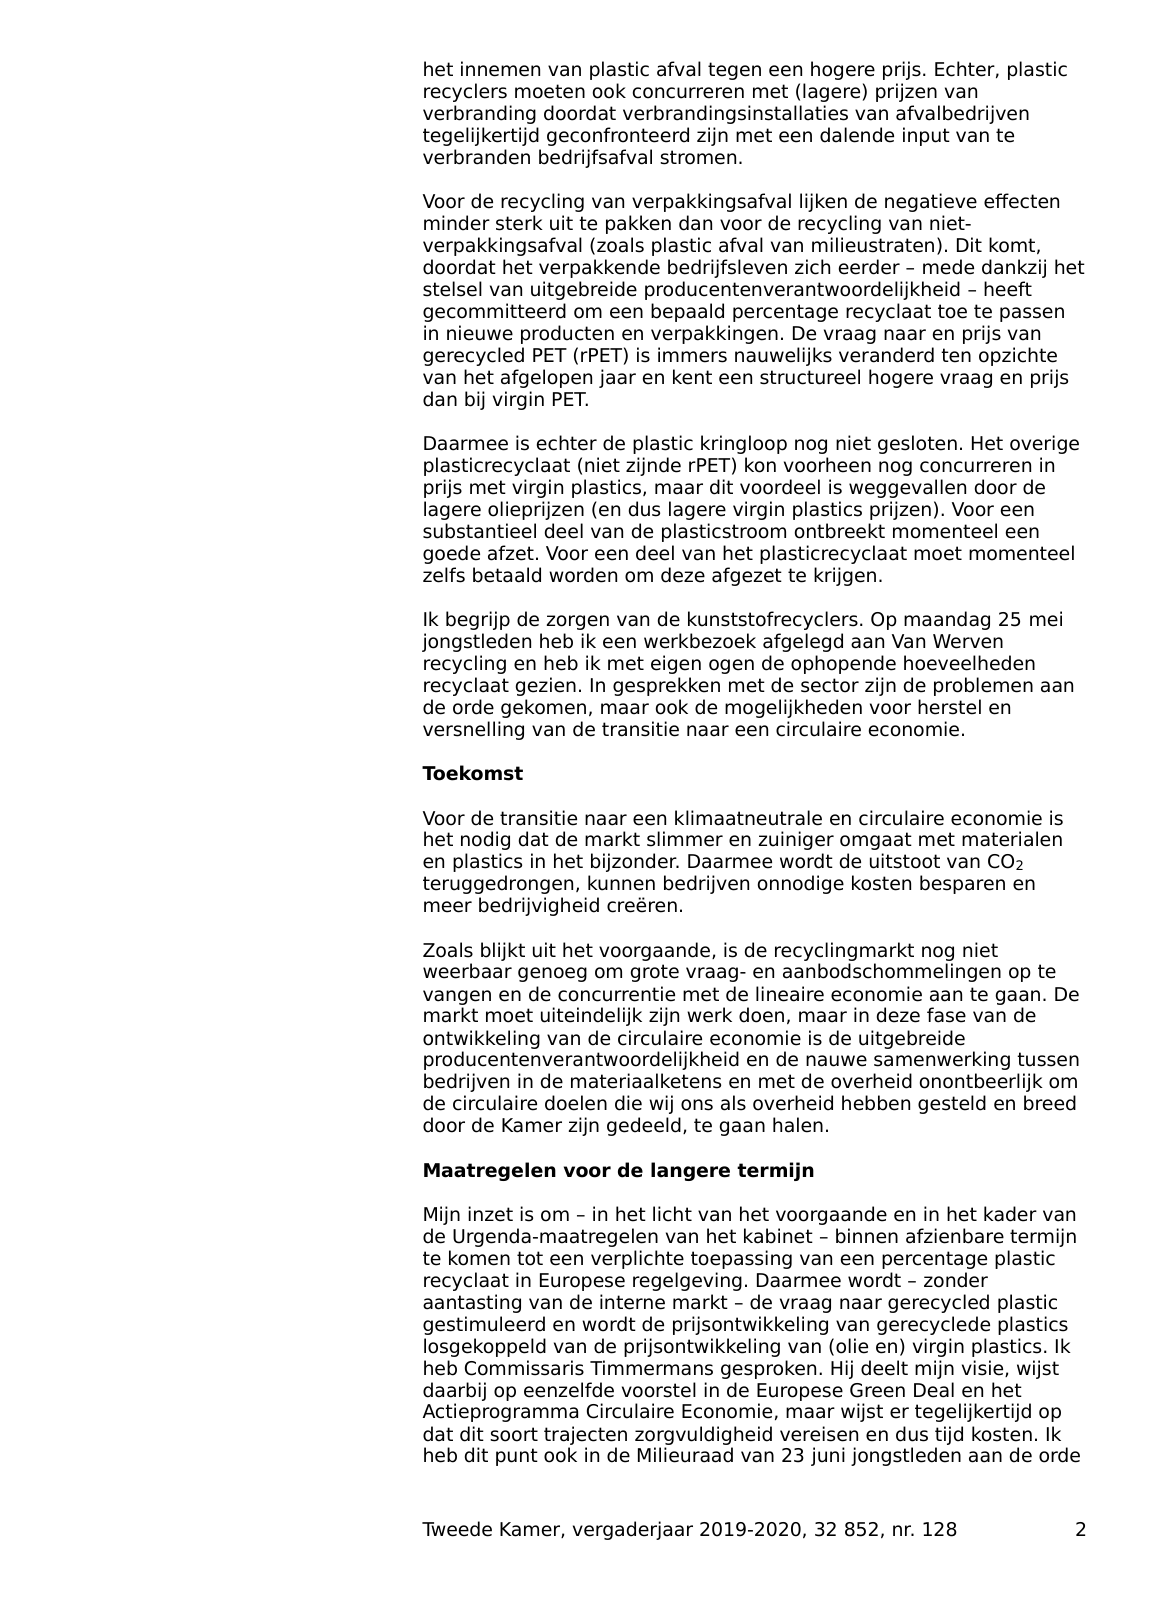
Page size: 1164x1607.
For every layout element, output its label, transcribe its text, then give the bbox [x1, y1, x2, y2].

text Daarmee is echter de plastic kringloop nog niet gesloten. Het overige plasticrecyclaat (niet zijnde rPET) kon voorheen nog concurreren in prijs met virgin plastics, maar dit voordeel is weggevallen door de lagere olieprijzen (en dus lagere virgin plastics prijzen). Voor een substantieel deel van de plasticstroom ontbreekt momenteel een goede afzet. Voor een deel van het plasticrecyclaat moet momenteel zelfs betaald worden om deze afgezet te krijgen. [422, 433, 1087, 587]
text Voor de transitie naar een klimaatneutrale en circulaire economie is het nodig dat de markt slimmer en zuiniger omgaat met materialen en plastics in het bijzonder. Daarmee wordt de uitstoot van CO2 teruggedrongen, kunnen bedrijven onnodige kosten besparen en meer bedrijvigheid creëren. [422, 807, 1087, 917]
text Mijn inzet is om – in het licht van het voorgaande en in het kader van de Urgenda-maatregelen van het kabinet – binnen afzienbare termijn te komen tot een verplichte toepassing van een percentage plastic recyclaat in Europese regelgeving. Daarmee wordt – zonder aantasting van de interne markt – de vraag naar gerecycled plastic gestimuleerd en wordt de prijsontwikkeling van gerecyclede plastics losgekoppeld van de prijsontwikkeling van (olie en) virgin plastics. Ik heb Commissaris Timmermans gesproken. Hij deelt mijn visie, wijst daarbij op eenzelfde voorstel in de Europese Green Deal en het Actieprogramma Circulaire Economie, maar wijst er tegelijkertijd op dat dit soort trajecten zorgvuldigheid vereisen en dus tijd kosten. Ik heb dit punt ook in de Milieuraad van 23 juni jongstleden aan de orde [422, 1204, 1087, 1467]
text Zoals blijkt uit het voorgaande, is de recyclingmarkt nog niet weerbaar genoeg om grote vraag- en aanbodschommelingen op te vangen en de concurrentie met de lineaire economie aan te gaan. De markt moet uiteindelijk zijn werk doen, maar in deze fase van de ontwikkeling van de circulaire economie is de uitgebreide producentenverantwoordelijkheid en de nauwe samenwerking tussen bedrijven in de materiaalketens en met de overheid onontbeerlijk om de circulaire doelen die wij ons als overheid hebben gesteld en breed door de Kamer zijn gedeeld, te gaan halen. [422, 939, 1087, 1137]
text Voor de recycling van verpakkingsafval lijken de negatieve effecten minder sterk uit te pakken dan voor de recycling van niet-verpakkingsafval (zoals plastic afval van milieustraten). Dit komt, doordat het verpakkende bedrijfsleven zich eerder – mede dankzij het stelsel van uitgebreide producentenverantwoordelijkheid – heeft gecommitteerd om een bepaald percentage recyclaat toe te passen in nieuwe producten en verpakkingen. De vraag naar en prijs van gerecycled PET (rPET) is immers nauwelijks veranderd ten opzichte van het afgelopen jaar en kent een structureel hogere vraag en prijs dan bij virgin PET. [422, 191, 1087, 411]
text Ik begrijp de zorgen van de kunststofrecyclers. Op maandag 25 mei jongstleden heb ik een werkbezoek afgelegd aan Van Werven recycling en heb ik met eigen ogen de ophopende hoeveelheden recyclaat gezien. In gesprekken met de sector zijn de problemen aan de orde gekomen, maar ook de mogelijkheden voor herstel en versnelling van de transitie naar een circulaire economie. [422, 609, 1087, 741]
text het innemen van plastic afval tegen een hogere prijs. Echter, plastic recyclers moeten ook concurreren met (lagere) prijzen van verbranding doordat verbrandingsinstallaties van afvalbedrijven tegelijkertijd geconfronteerd zijn met een dalende input van te verbranden bedrijfsafval stromen. [422, 59, 1087, 169]
subtitle Toekomst [422, 763, 1087, 785]
subtitle Maatregelen voor de langere termijn [422, 1159, 1087, 1181]
